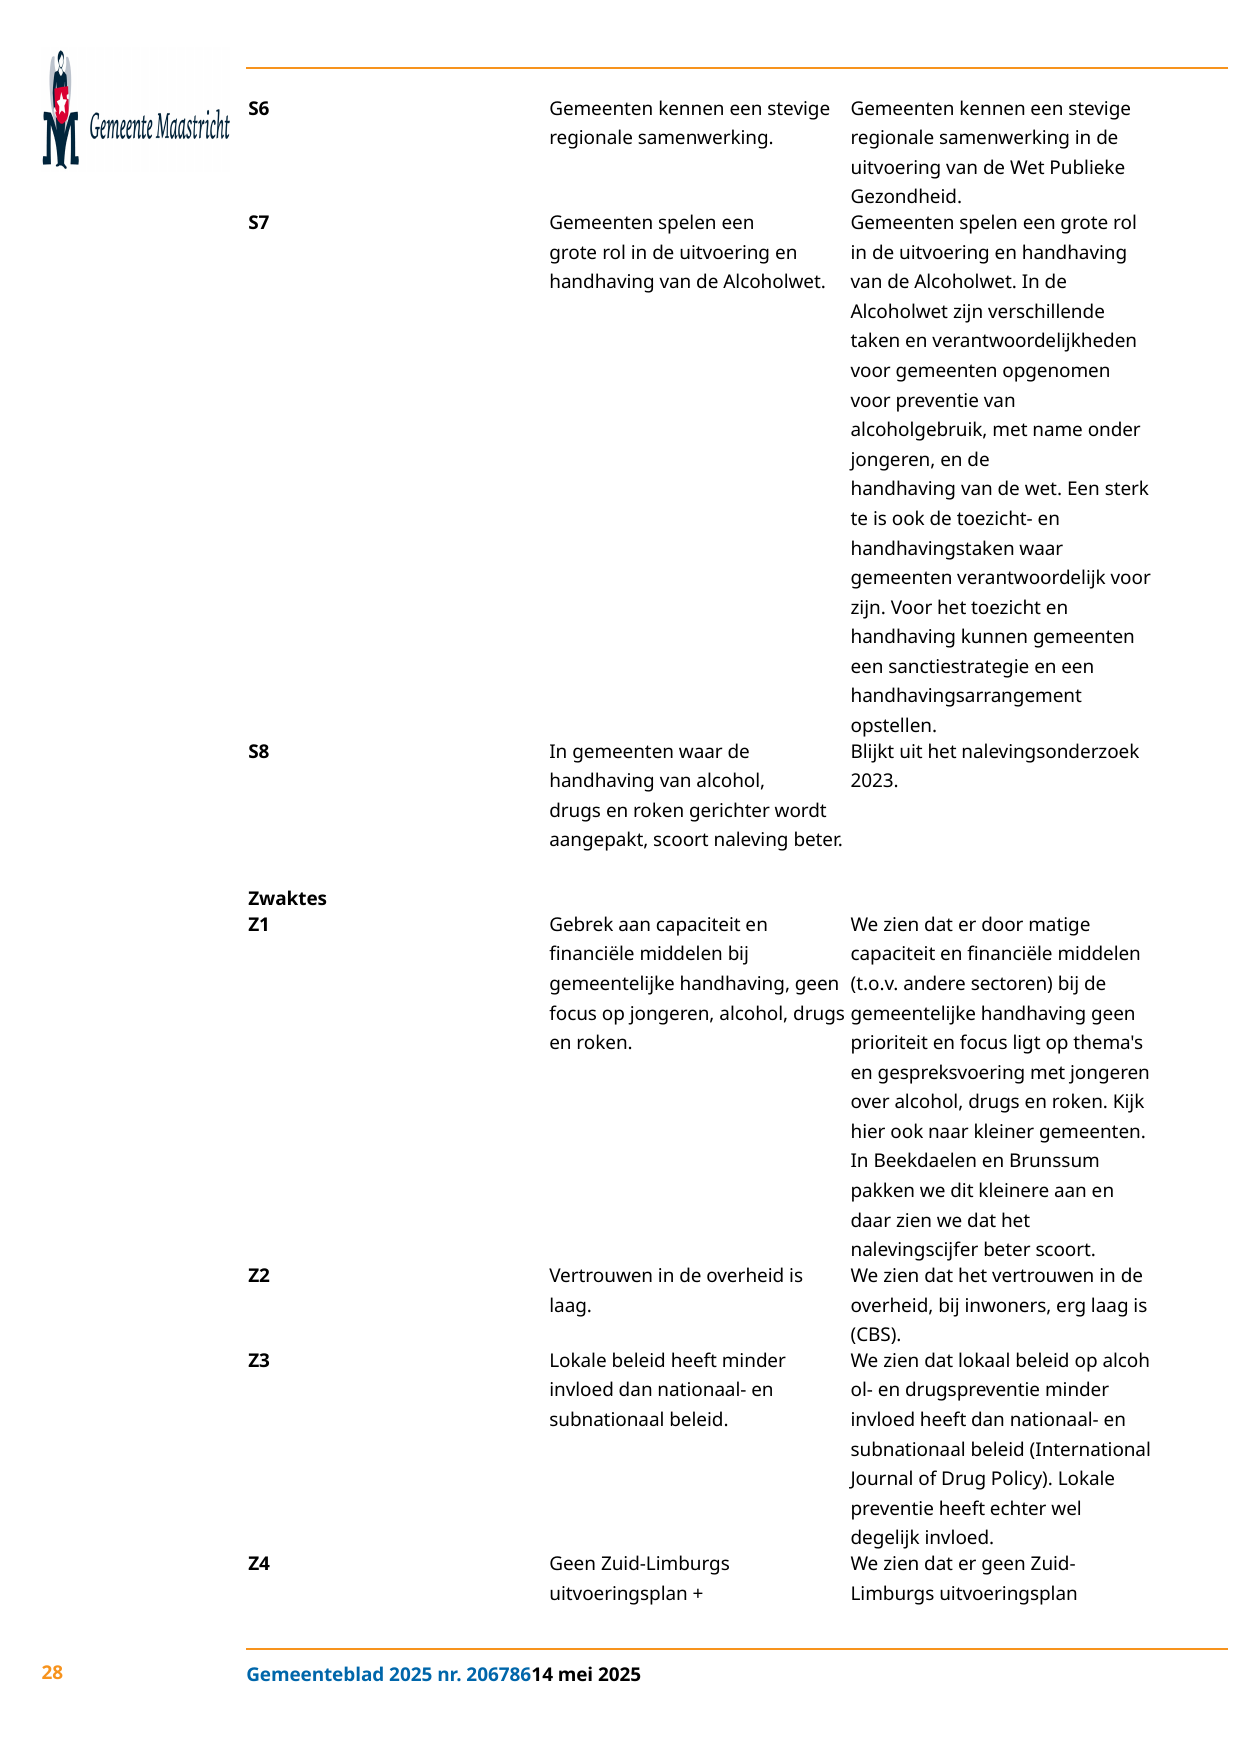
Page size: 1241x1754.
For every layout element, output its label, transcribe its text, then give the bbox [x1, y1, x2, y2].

table_cell S8 [248, 738, 549, 852]
picture [41, 47, 231, 172]
table_cell Gemeenten kennen een stevige regionale samenwerking in de uitvoering van de Wet Publieke Gezondheid. [850, 95, 1152, 209]
table_cell Lokale beleid heeft minder invloed dan nationaal- en subnationaal beleid. [549, 1347, 850, 1550]
table_cell Vertrouwen in de overheid is laag. [549, 1262, 850, 1347]
table_cell We zien dat het vertrouwen in de overheid, bij inwoners, erg laag is (CBS). [850, 1262, 1152, 1347]
table_cell S6 [248, 95, 549, 209]
table_cell We zien dat er door matige capaciteit en financiële middelen (t.o.v. andere sectoren) bij de gemeentelijke handhaving geen prioriteit en focus ligt op thema's en gespreksvoering met jongeren over alcohol, drugs en roken. Kijk hier ook naar kleiner gemeenten. In Beekdaelen en Brunssum pakken we dit kleinere aan en daar zien we dat het nalevingscijfer beter scoort. [850, 911, 1152, 1262]
table_cell In gemeenten waar de handhaving van alcohol, drugs en roken gerichter wordt aangepakt, scoort naleving beter. [549, 738, 850, 852]
table_cell We zien dat lokaal beleid op alcohol- en drugspreventie minder invloed heeft dan nationaal- en subnationaal beleid (International Journal of Drug Policy). Lokale preventie heeft echter wel degelijk invloed. [850, 1347, 1152, 1550]
table_cell Z3 [248, 1347, 549, 1550]
table_cell Z4 [248, 1550, 549, 1606]
table_cell Z1 [248, 911, 549, 1262]
table_cell Gebrek aan capaciteit en financiële middelen bij gemeentelijke handhaving, geen focus op jongeren, alcohol, drugs en roken. [549, 911, 850, 1262]
table_cell S7 [248, 209, 549, 738]
table_cell We zien dat er geen Zuid-Limburgs uitvoeringsplan [850, 1550, 1152, 1606]
table_cell Gemeenten spelen een grote rol in de uitvoering en handhaving van de Alcoholwet. [549, 209, 850, 738]
table_cell Z2 [248, 1262, 549, 1347]
table_cell Geen Zuid-Limburgs uitvoeringsplan + [549, 1550, 850, 1606]
table_header Zwaktes [248, 885, 1152, 911]
table_cell Blijkt uit het nalevingsonderzoek 2023. [850, 738, 1152, 852]
table_cell Gemeenten kennen een stevige regionale samenwerking. [549, 95, 850, 209]
table_cell Gemeenten spelen een grote rol in de uitvoering en handhaving van de Alcoholwet. In de Alcoholwet zijn verschillende taken en verantwoordelijkheden voor gemeenten opgenomen voor preventie van alcoholgebruik, met name onder jongeren, en de handhaving van de wet. Een sterkte is ook de toezicht- en handhavingstaken waar gemeenten verantwoordelijk voor zijn. Voor het toezicht en handhaving kunnen gemeenten een sanctiestrategie en een handhavingsarrangement opstellen. [850, 209, 1152, 738]
